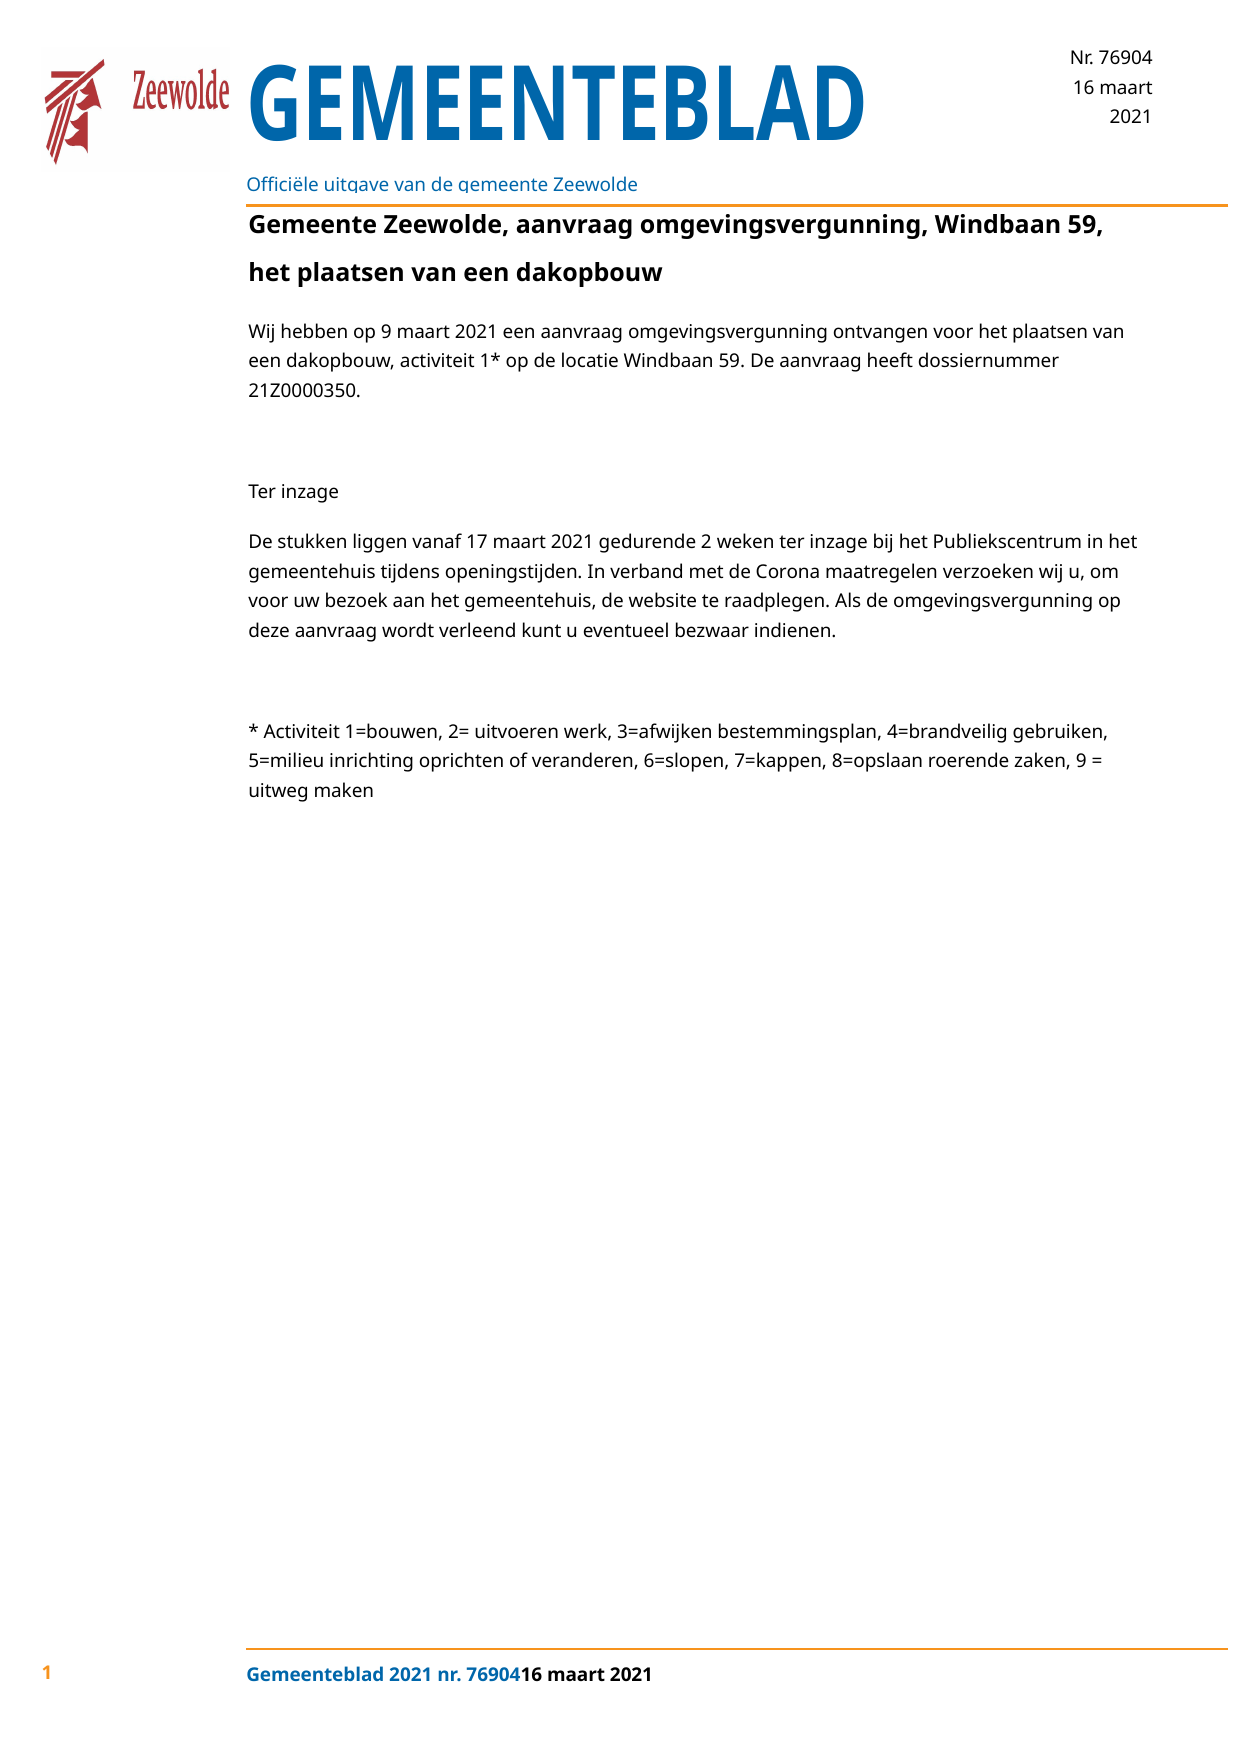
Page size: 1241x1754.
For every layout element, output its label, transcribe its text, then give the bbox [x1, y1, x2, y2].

text * Activiteit 1=bouwen, 2= uitvoeren werk, 3=afwijken bestemmingsplan, 4=brandveilig gebruiken, 5=milieu inrichting oprichten of veranderen, 6=slopen, 7=kappen, 8=opslaan roerende zaken, 9 = uitweg maken [248, 718, 1152, 803]
picture [41, 47, 231, 172]
text Gemeente Zeewolde, aanvraag omgevingsvergunning, Windbaan 59, het plaatsen van een dakopbouw [248, 207, 1152, 288]
text Wij hebben op 9 maart 2021 een aanvraag omgevingsvergunning ontvangen voor het plaatsen van een dakopbouw, activiteit 1* op de locatie Windbaan 59. De aanvraag heeft dossiernummer 21Z0000350. [248, 318, 1152, 403]
text De stukken liggen vanaf 17 maart 2021 gedurende 2 weken ter inzage bij het Publiekscentrum in het gemeentehuis tijdens openingstijden. In verband met de Corona maatregelen verzoeken wij u, om voor uw bezoek aan het gemeentehuis, de website te raadplegen. Als de omgevingsvergunning op deze aanvraag wordt verleend kunt u eventueel bezwaar indienen. [248, 528, 1152, 643]
text Ter inzage [248, 478, 1152, 504]
